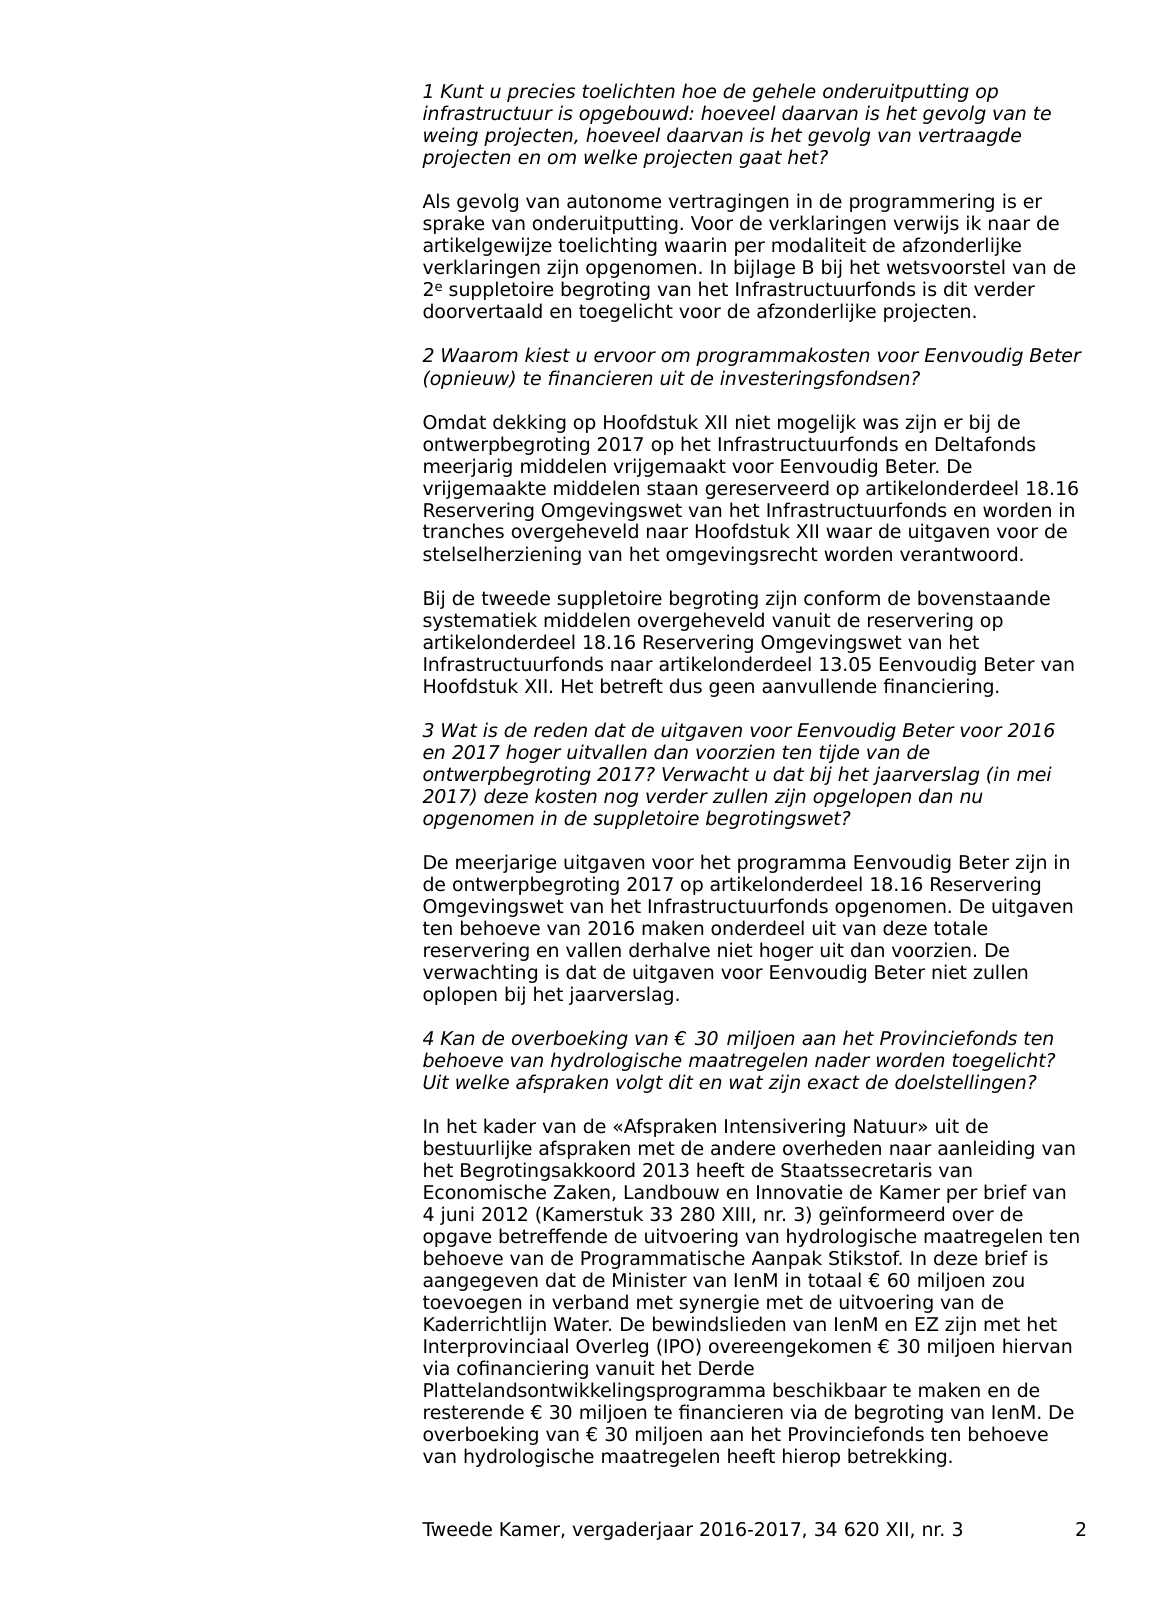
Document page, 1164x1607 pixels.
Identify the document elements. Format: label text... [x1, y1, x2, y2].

text Als gevolg van autonome vertragingen in de programmering is er sprake van onderuitputting. Voor de verklaringen verwijs ik naar de artikelgewijze toelichting waarin per modaliteit de afzonderlijke verklaringen zijn opgenomen. In bijlage B bij het wetsvoorstel van de 2e suppletoire begroting van het Infrastructuurfonds is dit verder doorvertaald en toegelicht voor de afzonderlijke projecten. [422, 191, 1087, 323]
text 3 Wat is de reden dat de uitgaven voor Eenvoudig Beter voor 2016 en 2017 hoger uitvallen dan voorzien ten tijde van de ontwerpbegroting 2017? Verwacht u dat bij het jaarverslag (in mei 2017) deze kosten nog verder zullen zijn opgelopen dan nu opgenomen in de suppletoire begrotingswet? [422, 720, 1087, 829]
text In het kader van de «Afspraken Intensivering Natuur» uit de bestuurlijke afspraken met de andere overheden naar aanleiding van het Begrotingsakkoord 2013 heeft de Staatssecretaris van Economische Zaken, Landbouw en Innovatie de Kamer per brief van 4 juni 2012 (Kamerstuk 33 280 XIII, nr. 3) geïnformeerd over de opgave betreffende de uitvoering van hydrologische maatregelen ten behoeve van de Programmatische Aanpak Stikstof. In deze brief is aangegeven dat de Minister van IenM in totaal € 60 miljoen zou toevoegen in verband met synergie met de uitvoering van de Kaderrichtlijn Water. De bewindslieden van IenM en EZ zijn met het Interprovinciaal Overleg (IPO) overeengekomen € 30 miljoen hiervan via cofinanciering vanuit het Derde Plattelandsontwikkelingsprogramma beschikbaar te maken en de resterende € 30 miljoen te financieren via de begroting van IenM. De overboeking van € 30 miljoen aan het Provinciefonds ten behoeve van hydrologische maatregelen heeft hierop betrekking. [422, 1116, 1087, 1468]
text Bij de tweede suppletoire begroting zijn conform de bovenstaande systematiek middelen overgeheveld vanuit de reservering op artikelonderdeel 18.16 Reservering Omgevingswet van het Infrastructuurfonds naar artikelonderdeel 13.05 Eenvoudig Beter van Hoofdstuk XII. Het betreft dus geen aanvullende financiering. [422, 588, 1087, 697]
text De meerjarige uitgaven voor het programma Eenvoudig Beter zijn in de ontwerpbegroting 2017 op artikelonderdeel 18.16 Reservering Omgevingswet van het Infrastructuurfonds opgenomen. De uitgaven ten behoeve van 2016 maken onderdeel uit van deze totale reservering en vallen derhalve niet hoger uit dan voorzien. De verwachting is dat de uitgaven voor Eenvoudig Beter niet zullen oplopen bij het jaarverslag. [422, 852, 1087, 1006]
text Omdat dekking op Hoofdstuk XII niet mogelijk was zijn er bij de ontwerpbegroting 2017 op het Infrastructuurfonds en Deltafonds meerjarig middelen vrijgemaakt voor Eenvoudig Beter. De vrijgemaakte middelen staan gereserveerd op artikelonderdeel 18.16 Reservering Omgevingswet van het Infrastructuurfonds en worden in tranches overgeheveld naar Hoofdstuk XII waar de uitgaven voor de stelselherziening van het omgevingsrecht worden verantwoord. [422, 412, 1087, 565]
text 1 Kunt u precies toelichten hoe de gehele onderuitputting op infrastructuur is opgebouwd: hoeveel daarvan is het gevolg van te weing projecten, hoeveel daarvan is het gevolg van vertraagde projecten en om welke projecten gaat het? [422, 81, 1087, 169]
text 2 Waarom kiest u ervoor om programmakosten voor Eenvoudig Beter (opnieuw) te financieren uit de investeringsfondsen? [422, 345, 1087, 389]
text 4 Kan de overboeking van € 30 miljoen aan het Provinciefonds ten behoeve van hydrologische maatregelen nader worden toegelicht? Uit welke afspraken volgt dit en wat zijn exact de doelstellingen? [422, 1028, 1087, 1094]
